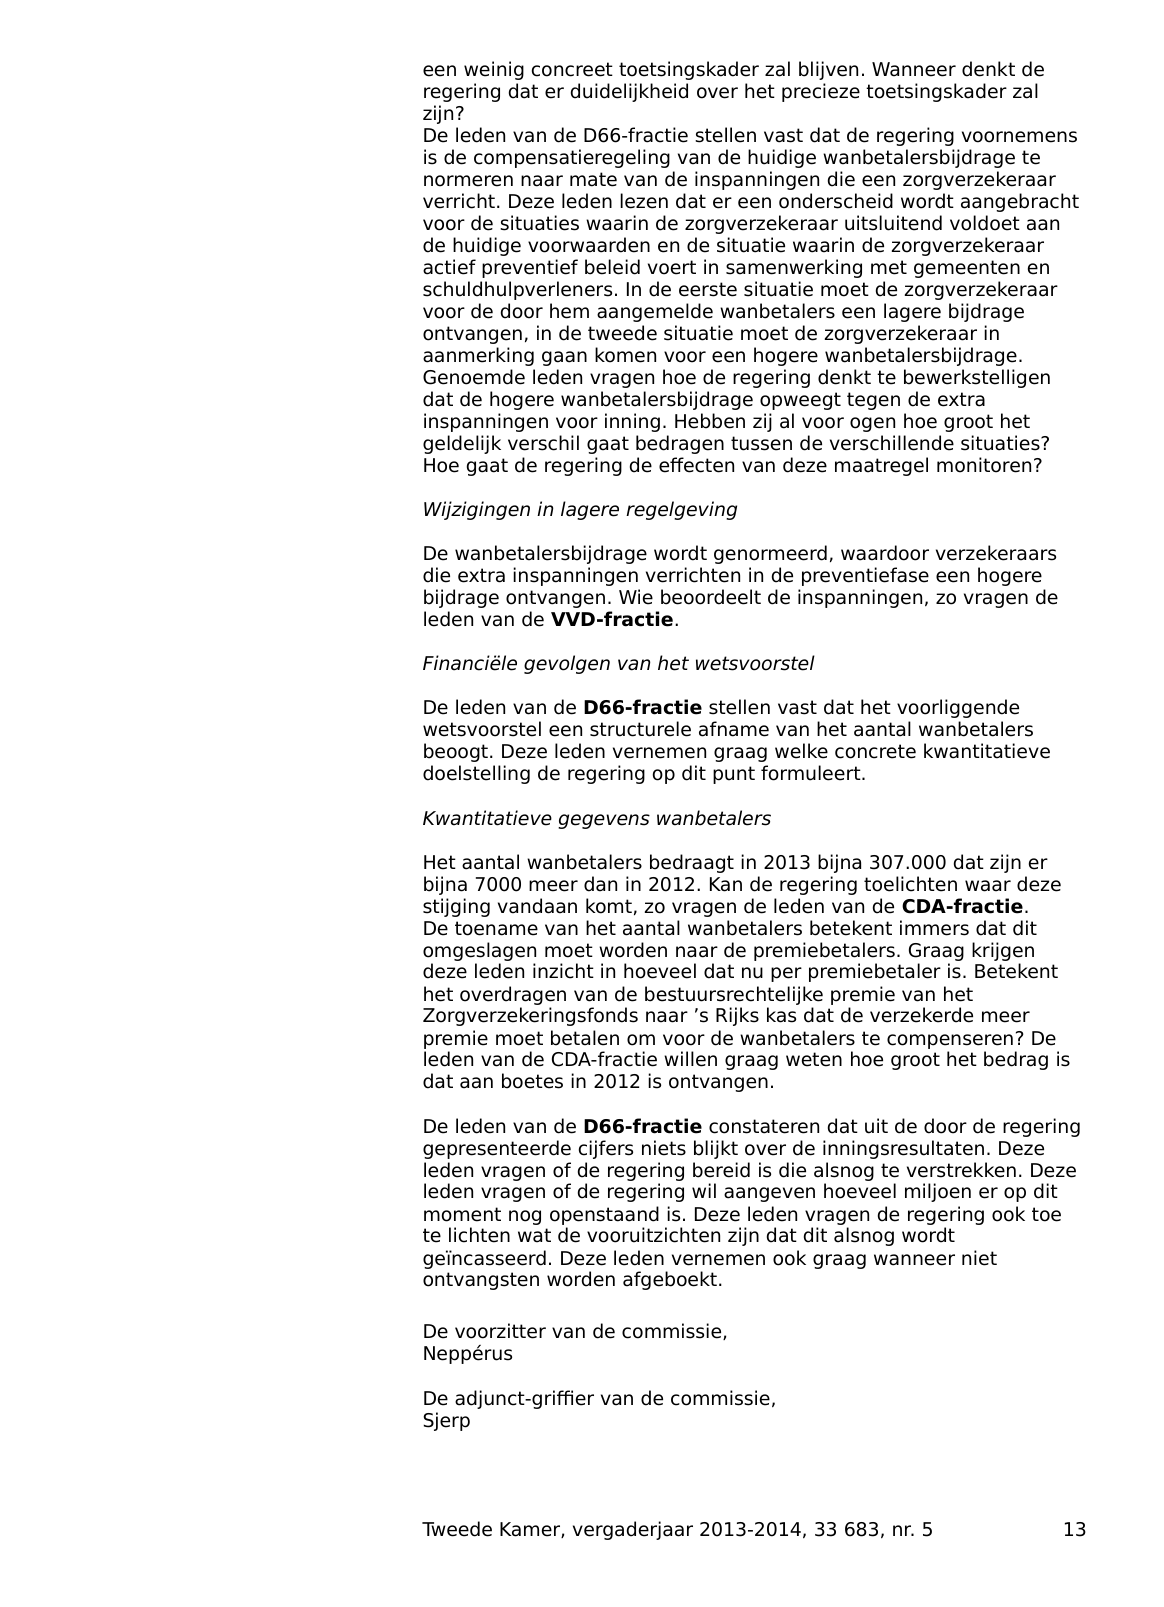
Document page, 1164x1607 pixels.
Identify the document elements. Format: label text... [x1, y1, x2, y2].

text een weinig concreet toetsingskader zal blijven. Wanneer denkt de regering dat er duidelijkheid over het precieze toetsingskader zal zijn? [422, 59, 1087, 125]
subtitle Financiële gevolgen van het wetsvoorstel [422, 653, 1087, 675]
text De toename van het aantal wanbetalers betekent immers dat dit omgeslagen moet worden naar de premiebetalers. Graag krijgen deze leden inzicht in hoeveel dat nu per premiebetaler is. Betekent het overdragen van de bestuursrechtelijke premie van het Zorgverzekeringsfonds naar ’s Rijks kas dat de verzekerde meer premie moet betalen om voor de wanbetalers te compenseren? De leden van de CDA-fractie willen graag weten hoe groot het bedrag is dat aan boetes in 2012 is ontvangen. [422, 917, 1087, 1093]
text De voorzitter van de commissie, Neppérus [422, 1321, 1087, 1365]
text De wanbetalersbijdrage wordt genormeerd, waardoor verzekeraars die extra inspanningen verrichten in de preventiefase een hogere bijdrage ontvangen. Wie beoordeelt de inspanningen, zo vragen de leden van de VVD-fractie. [422, 543, 1087, 631]
text De leden van de D66-fractie constateren dat uit de door de regering gepresenteerde cijfers niets blijkt over de inningsresultaten. Deze leden vragen of de regering bereid is die alsnog te verstrekken. Deze leden vragen of de regering wil aangeven hoeveel miljoen er op dit moment nog openstaand is. Deze leden vragen de regering ook toe te lichten wat de vooruitzichten zijn dat dit alsnog wordt geïncasseerd. Deze leden vernemen ook graag wanneer niet ontvangsten worden afgeboekt. [422, 1116, 1087, 1291]
subtitle Kwantitatieve gegevens wanbetalers [422, 807, 1087, 829]
subtitle Wijzigingen in lagere regelgeving [422, 499, 1087, 521]
text De leden van de D66-fractie stellen vast dat de regering voornemens is de compensatieregeling van de huidige wanbetalersbijdrage te normeren naar mate van de inspanningen die een zorgverzekeraar verricht. Deze leden lezen dat er een onderscheid wordt aangebracht voor de situaties waarin de zorgverzekeraar uitsluitend voldoet aan de huidige voorwaarden en de situatie waarin de zorgverzekeraar actief preventief beleid voert in samenwerking met gemeenten en schuldhulpverleners. In de eerste situatie moet de zorgverzekeraar voor de door hem aangemelde wanbetalers een lagere bijdrage ontvangen, in de tweede situatie moet de zorgverzekeraar in aanmerking gaan komen voor een hogere wanbetalersbijdrage. Genoemde leden vragen hoe de regering denkt te bewerkstelligen dat de hogere wanbetalersbijdrage opweegt tegen de extra inspanningen voor inning. Hebben zij al voor ogen hoe groot het geldelijk verschil gaat bedragen tussen de verschillende situaties? Hoe gaat de regering de effecten van deze maatregel monitoren? [422, 125, 1087, 477]
text De leden van de D66-fractie stellen vast dat het voorliggende wetsvoorstel een structurele afname van het aantal wanbetalers beoogt. Deze leden vernemen graag welke concrete kwantitatieve doelstelling de regering op dit punt formuleert. [422, 697, 1087, 785]
text Het aantal wanbetalers bedraagt in 2013 bijna 307.000 dat zijn er bijna 7000 meer dan in 2012. Kan de regering toelichten waar deze stijging vandaan komt, zo vragen de leden van de CDA-fractie. [422, 852, 1087, 917]
text De adjunct-griffier van de commissie, Sjerp [422, 1387, 1087, 1431]
